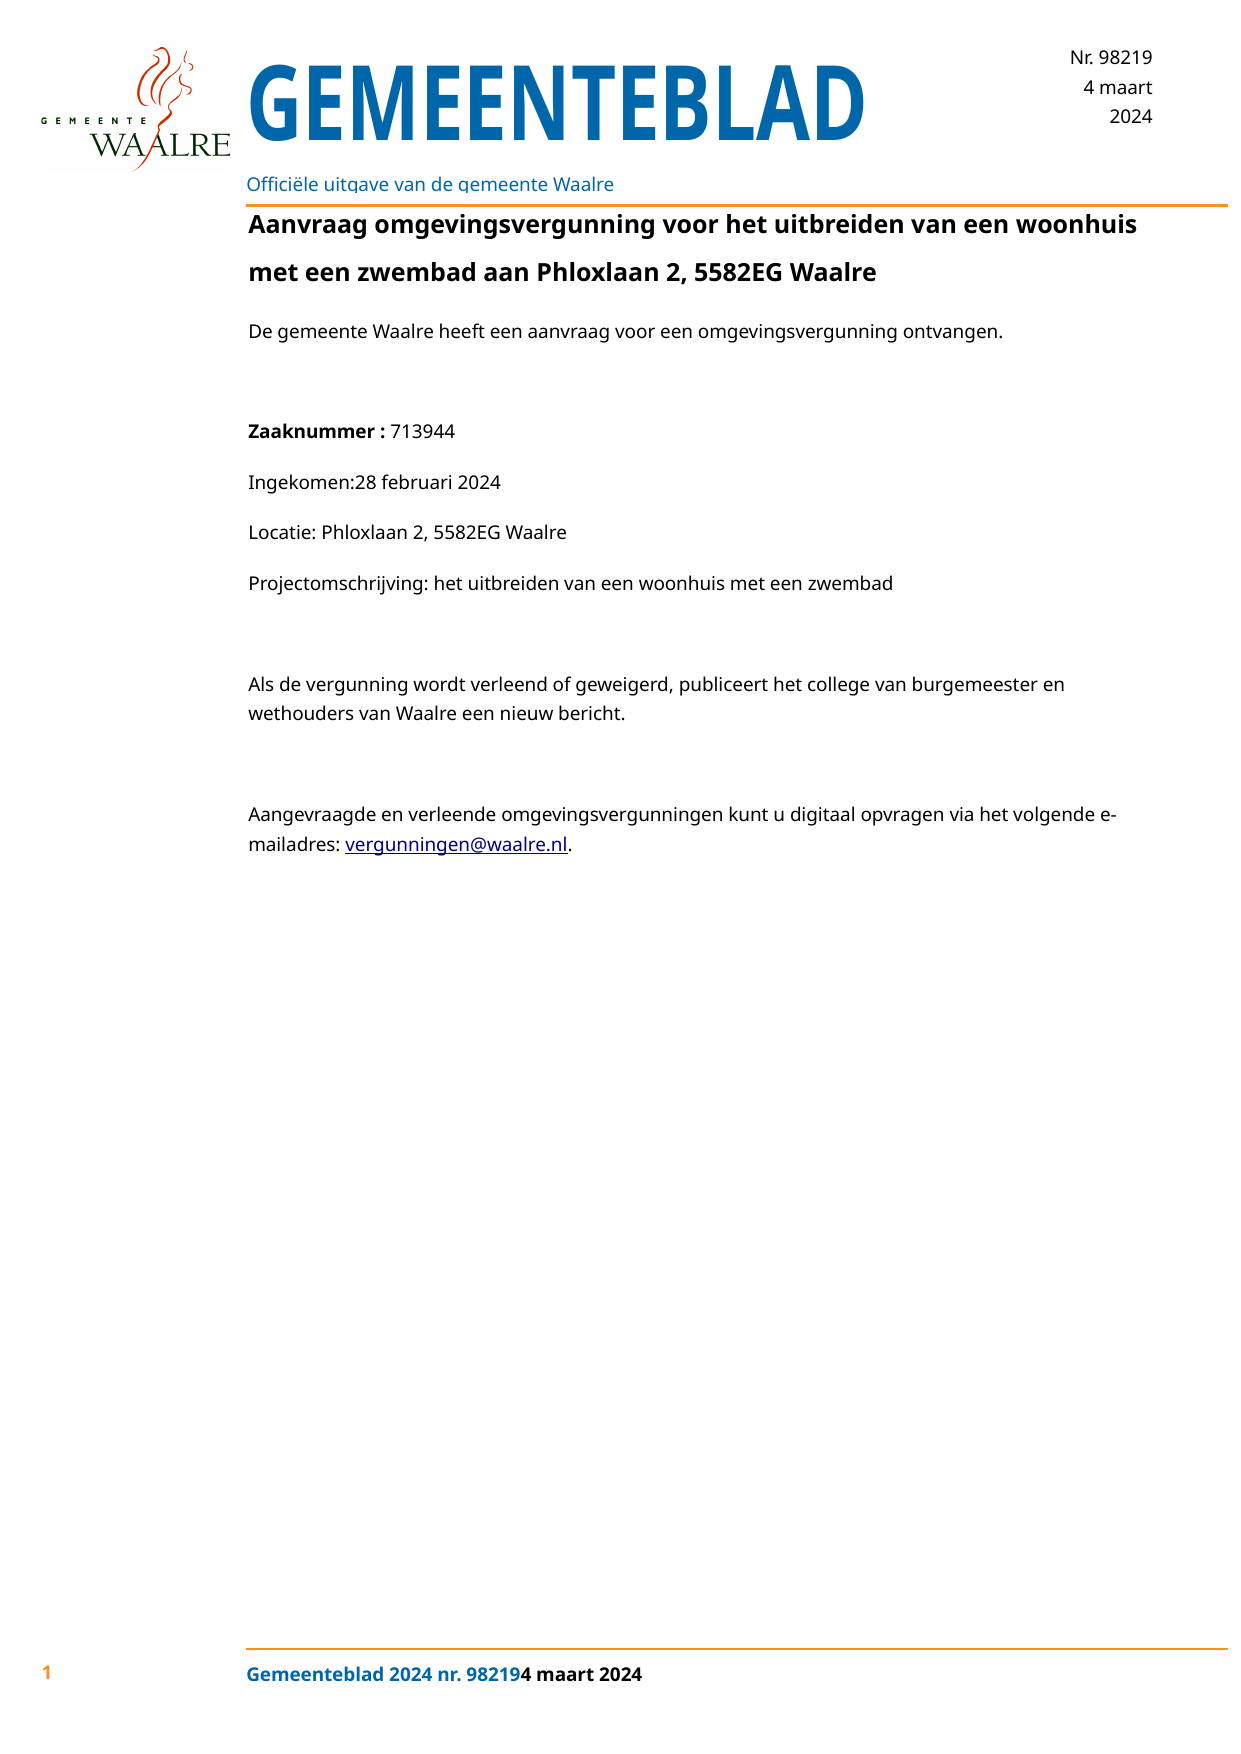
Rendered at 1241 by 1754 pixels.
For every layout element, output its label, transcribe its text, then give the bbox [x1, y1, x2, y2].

text Locatie: Phloxlaan 2, 5582EG Waalre [248, 519, 1152, 545]
text De gemeente Waalre heeft een aanvraag voor een omgevingsvergunning ontvangen. [248, 318, 1152, 344]
text Ingekomen:28 februari 2024 [248, 469, 1152, 495]
picture [41, 47, 231, 172]
text Zaaknummer : 713944 [248, 419, 1152, 444]
text Aangevraagde en verleende omgevingsvergunningen kunt u digitaal opvragen via het volgende e-mailadres: vergunningen@waalre.nl. [248, 801, 1152, 857]
text Projectomschrijving: het uitbreiden van een woonhuis met een zwembad [248, 570, 1152, 596]
text Als de vergunning wordt verleend of geweigerd, publiceert het college van burgemeester en wethouders van Waalre een nieuw bericht. [248, 671, 1152, 726]
text Aanvraag omgevingsvergunning voor het uitbreiden van een woonhuis met een zwembad aan Phloxlaan 2, 5582EG Waalre [248, 207, 1152, 288]
